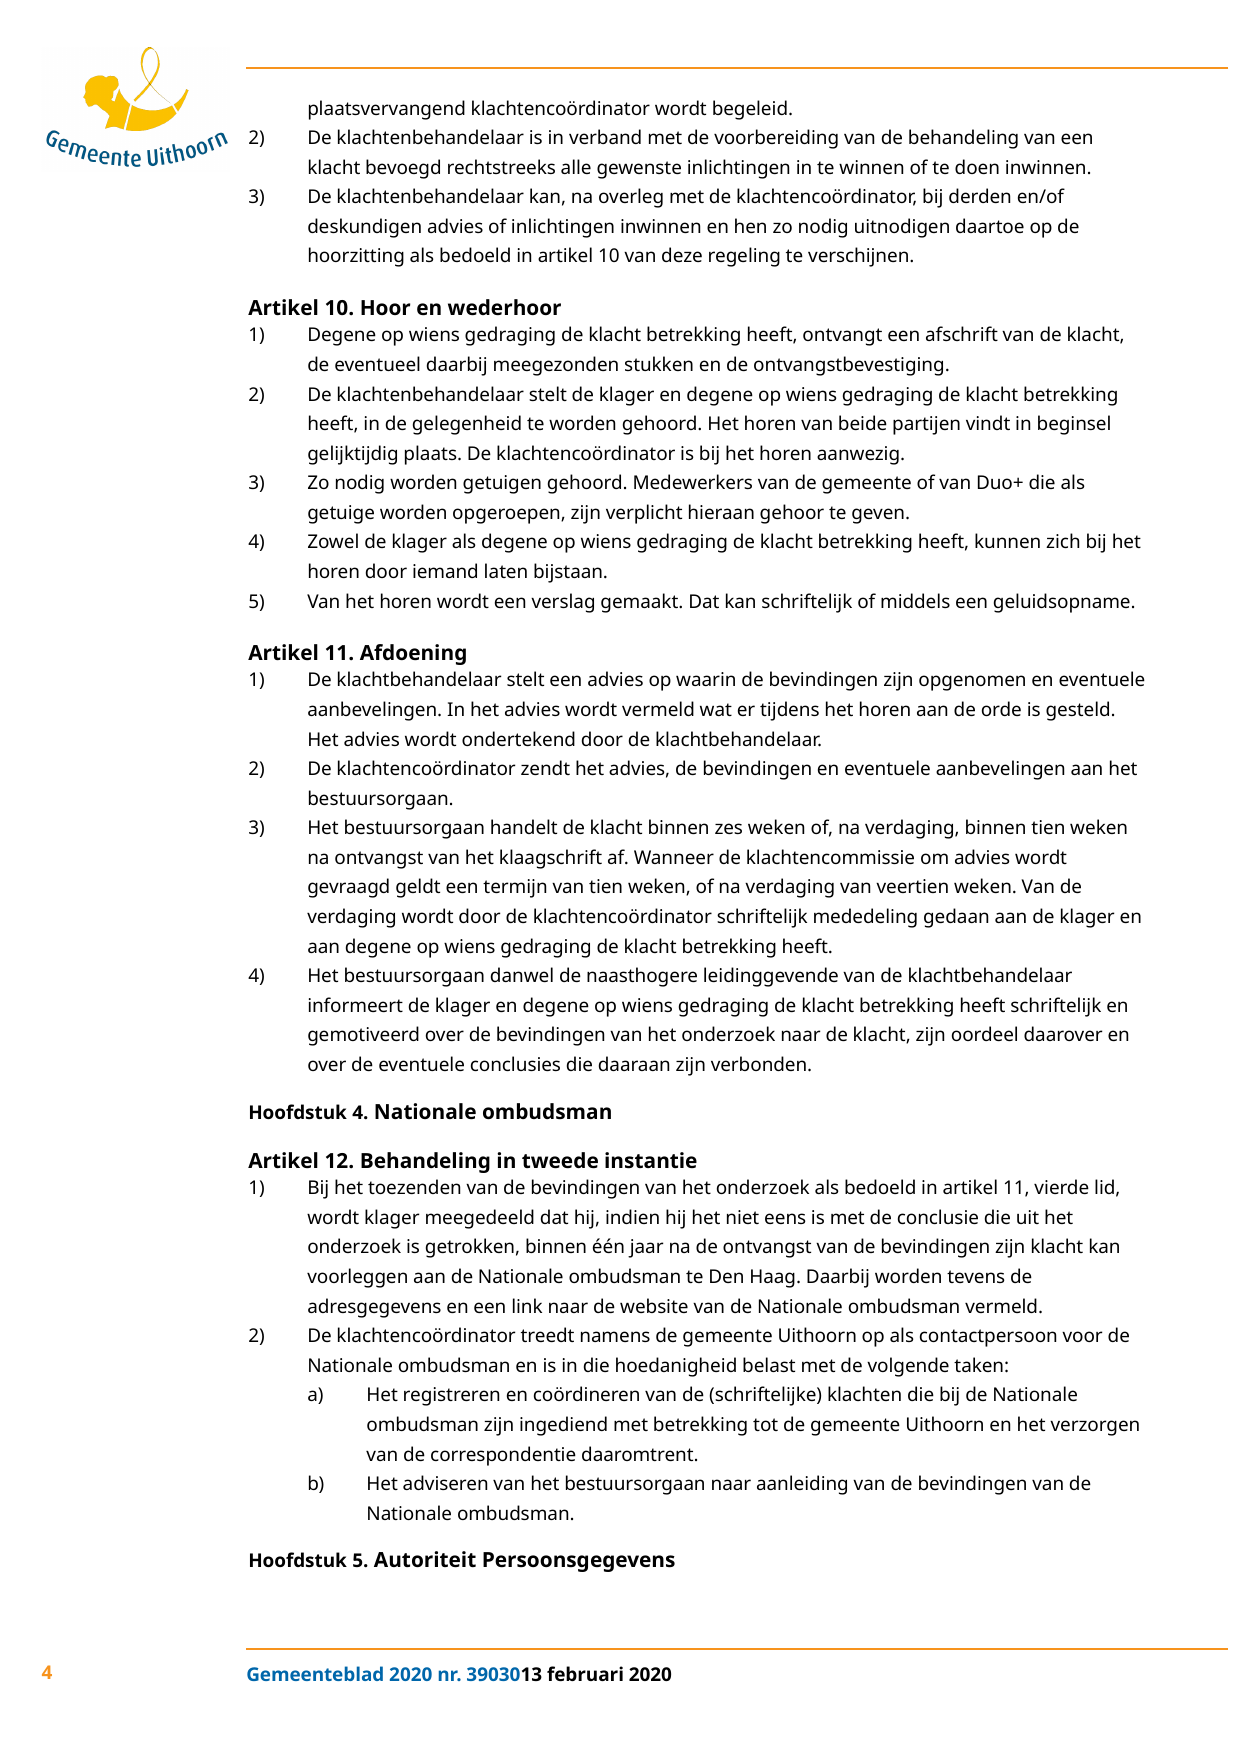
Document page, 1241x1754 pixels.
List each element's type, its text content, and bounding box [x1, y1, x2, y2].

list Van het horen wordt een verslag gemaakt. Dat kan schriftelijk of middels een geluidsopname. [248, 588, 1152, 613]
list Degene op wiens gedraging de klacht betrekking heeft, ontvangt een afschrift van de klacht, de eventueel daarbij meegezonden stukken en de ontvangstbevestiging. [248, 322, 1152, 377]
list Zowel de klager als degene op wiens gedraging de klacht betrekking heeft, kunnen zich bij het horen door iemand laten bijstaan. [248, 529, 1152, 584]
text Hoofdstuk 4. Nationale ombudsman [248, 1097, 1152, 1125]
list De klachtencoördinator zendt het advies, de bevindingen en eventuele aanbevelingen aan het bestuursorgaan. [248, 755, 1152, 811]
list De klachtenbehandelaar kan, na overleg met de klachtencoördinator, bij derden en/of deskundigen advies of inlichtingen inwinnen en hen zo nodig uitnodigen daartoe op de hoorzitting als bedoeld in artikel 10 van deze regeling te verschijnen. [248, 183, 1152, 268]
list plaatsvervangend klachtencoördinator wordt begeleid. [248, 95, 1152, 121]
list De klachtenbehandelaar stelt de klager en degene op wiens gedraging de klacht betrekking heeft, in de gelegenheid te worden gehoord. Het horen van beide partijen vindt in beginsel gelijktijdig plaats. De klachtencoördinator is bij het horen aanwezig. [248, 381, 1152, 466]
list Het adviseren van het bestuursorgaan naar aanleiding van de bevindingen van de Nationale ombudsman. [307, 1470, 1152, 1526]
list De klachtbehandelaar stelt een advies op waarin de bevindingen zijn opgenomen en eventuele aanbevelingen. In het advies wordt vermeld wat er tijdens het horen aan de orde is gesteld. Het advies wordt ondertekend door de klachtbehandelaar. [248, 667, 1152, 752]
list Het bestuursorgaan danwel de naasthogere leidinggevende van de klachtbehandelaar informeert de klager en degene op wiens gedraging de klacht betrekking heeft schriftelijk en gemotiveerd over de bevindingen van het onderzoek naar de klacht, zijn oordeel daarover en over de eventuele conclusies die daaraan zijn verbonden. [248, 962, 1152, 1077]
list Zo nodig worden getuigen gehoord. Medewerkers van de gemeente of van Duo+ die als getuige worden opgeroepen, zijn verplicht hieraan gehoor te geven. [248, 469, 1152, 525]
picture [41, 47, 231, 172]
list Het bestuursorgaan handelt de klacht binnen zes weken of, na verdaging, binnen tien weken na ontvangst van het klaagschrift af. Wanneer de klachtencommissie om advies wordt gevraagd geldt een termijn van tien weken, of na verdaging van veertien weken. Van de verdaging wordt door de klachtencoördinator schriftelijk mededeling gedaan aan de klager en aan degene op wiens gedraging de klacht betrekking heeft. [248, 814, 1152, 959]
text Hoofdstuk 5. Autoriteit Persoonsgegevens [248, 1546, 1152, 1574]
text Artikel 12. Behandeling in tweede instantie [248, 1146, 1152, 1174]
list De klachtencoördinator treedt namens de gemeente Uithoorn op als contactpersoon voor de Nationale ombudsman en is in die hoedanigheid belast met de volgende taken: [248, 1322, 1152, 1378]
text Artikel 11. Afdoening [248, 638, 1152, 667]
list Bij het toezenden van de bevindingen van het onderzoek als bedoeld in artikel 11, vierde lid, wordt klager meegedeeld dat hij, indien hij het niet eens is met de conclusie die uit het onderzoek is getrokken, binnen één jaar na de ontvangst van de bevindingen zijn klacht kan voorleggen aan de Nationale ombudsman te Den Haag. Daarbij worden tevens de adresgegevens en een link naar de website van de Nationale ombudsman vermeld. [248, 1174, 1152, 1319]
list Het registreren en coördineren van de (schriftelijke) klachten die bij de Nationale ombudsman zijn ingediend met betrekking tot de gemeente Uithoorn en het verzorgen van de correspondentie daaromtrent. [307, 1382, 1152, 1467]
list De klachtenbehandelaar is in verband met de voorbereiding van de behandeling van een klacht bevoegd rechtstreeks alle gewenste inlichtingen in te winnen of te doen inwinnen. [248, 124, 1152, 180]
text Artikel 10. Hoor en wederhoor [248, 293, 1152, 322]
